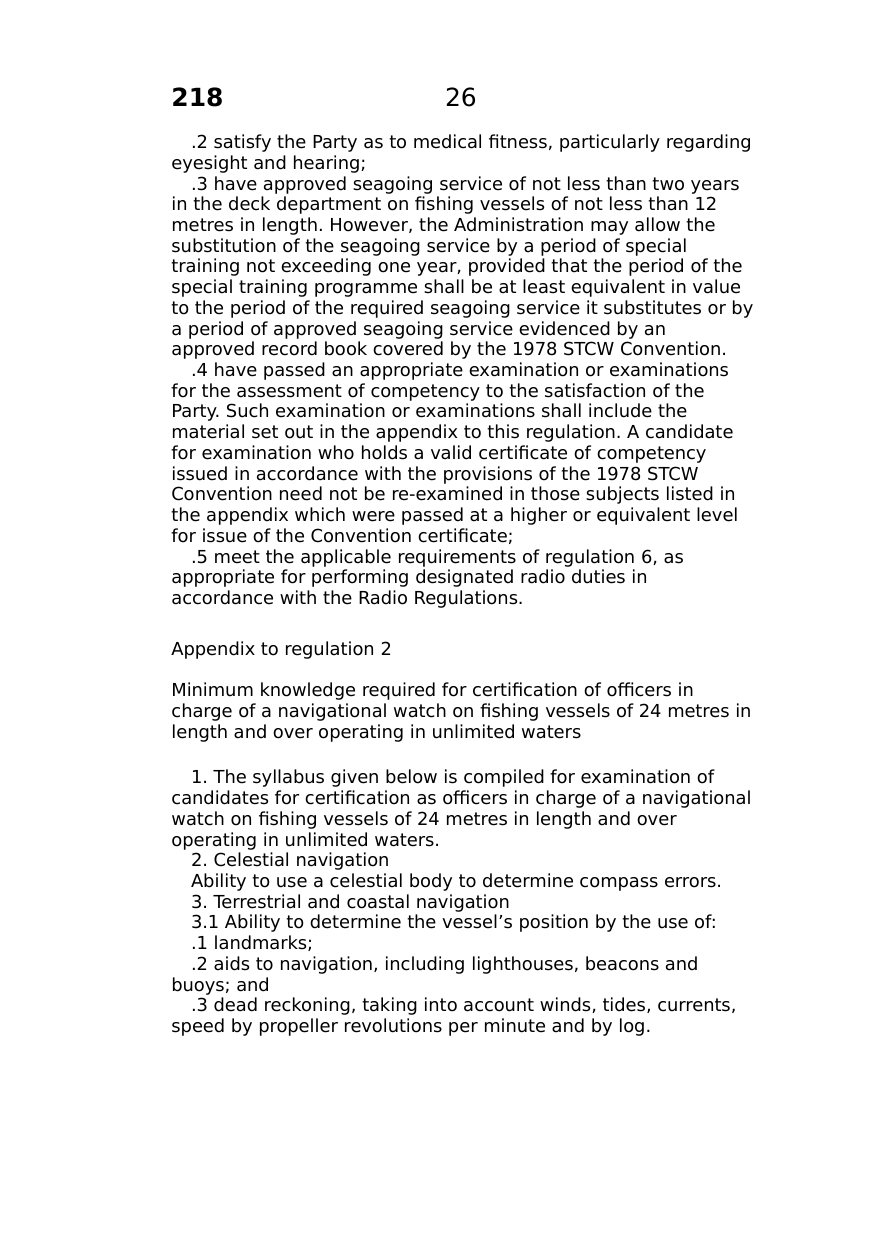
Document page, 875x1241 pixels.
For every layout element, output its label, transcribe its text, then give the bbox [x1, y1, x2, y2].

text 1. The syllabus given below is compiled for examination of candidates for certification as officers in charge of a navigational watch on fishing vessels of 24 metres in length and over operating in unlimited waters. [171, 767, 756, 850]
text 2. Celestial navigation [171, 850, 756, 871]
text .1 landmarks; [171, 933, 756, 954]
subtitle Appendix to regulation 2 Minimum knowledge required for certification of officers in charge of a navigational watch on fishing vessels of 24 metres in length and over operating in unlimited waters [171, 639, 756, 742]
text 3.1 Ability to determine the vessel’s position by the use of: [171, 912, 756, 933]
text .3 dead reckoning, taking into account winds, tides, currents, speed by propeller revolutions per minute and by log. [171, 995, 756, 1037]
text 3. Terrestrial and coastal navigation [171, 892, 756, 912]
text .3 have approved seagoing service of not less than two years in the deck department on fishing vessels of not less than 12 metres in length. However, the Administration may allow the substitution of the seagoing service by a period of special training not exceeding one year, provided that the period of the special training programme shall be at least equivalent in value to the period of the required seagoing service it substitutes or by a period of approved seagoing service evidenced by an approved record book covered by the 1978 STCW Convention. [171, 173, 756, 360]
text .2 aids to navigation, including lighthouses, beacons and buoys; and [171, 954, 756, 995]
text .5 meet the applicable requirements of regulation 6, as appropriate for performing designated radio duties in accordance with the Radio Regulations. [171, 546, 756, 609]
text .4 have passed an appropriate examination or examinations for the assessment of competency to the satisfaction of the Party. Such examination or examinations shall include the material set out in the appendix to this regulation. A candidate for examination who holds a valid certificate of competency issued in accordance with the provisions of the 1978 STCW Convention need not be re-examined in those subjects listed in the appendix which were passed at a higher or equivalent level for issue of the Convention certificate; [171, 360, 756, 546]
text .2 satisfy the Party as to medical fitness, particularly regarding eyesight and hearing; [171, 132, 756, 173]
text Ability to use a celestial body to determine compass errors. [171, 871, 756, 892]
